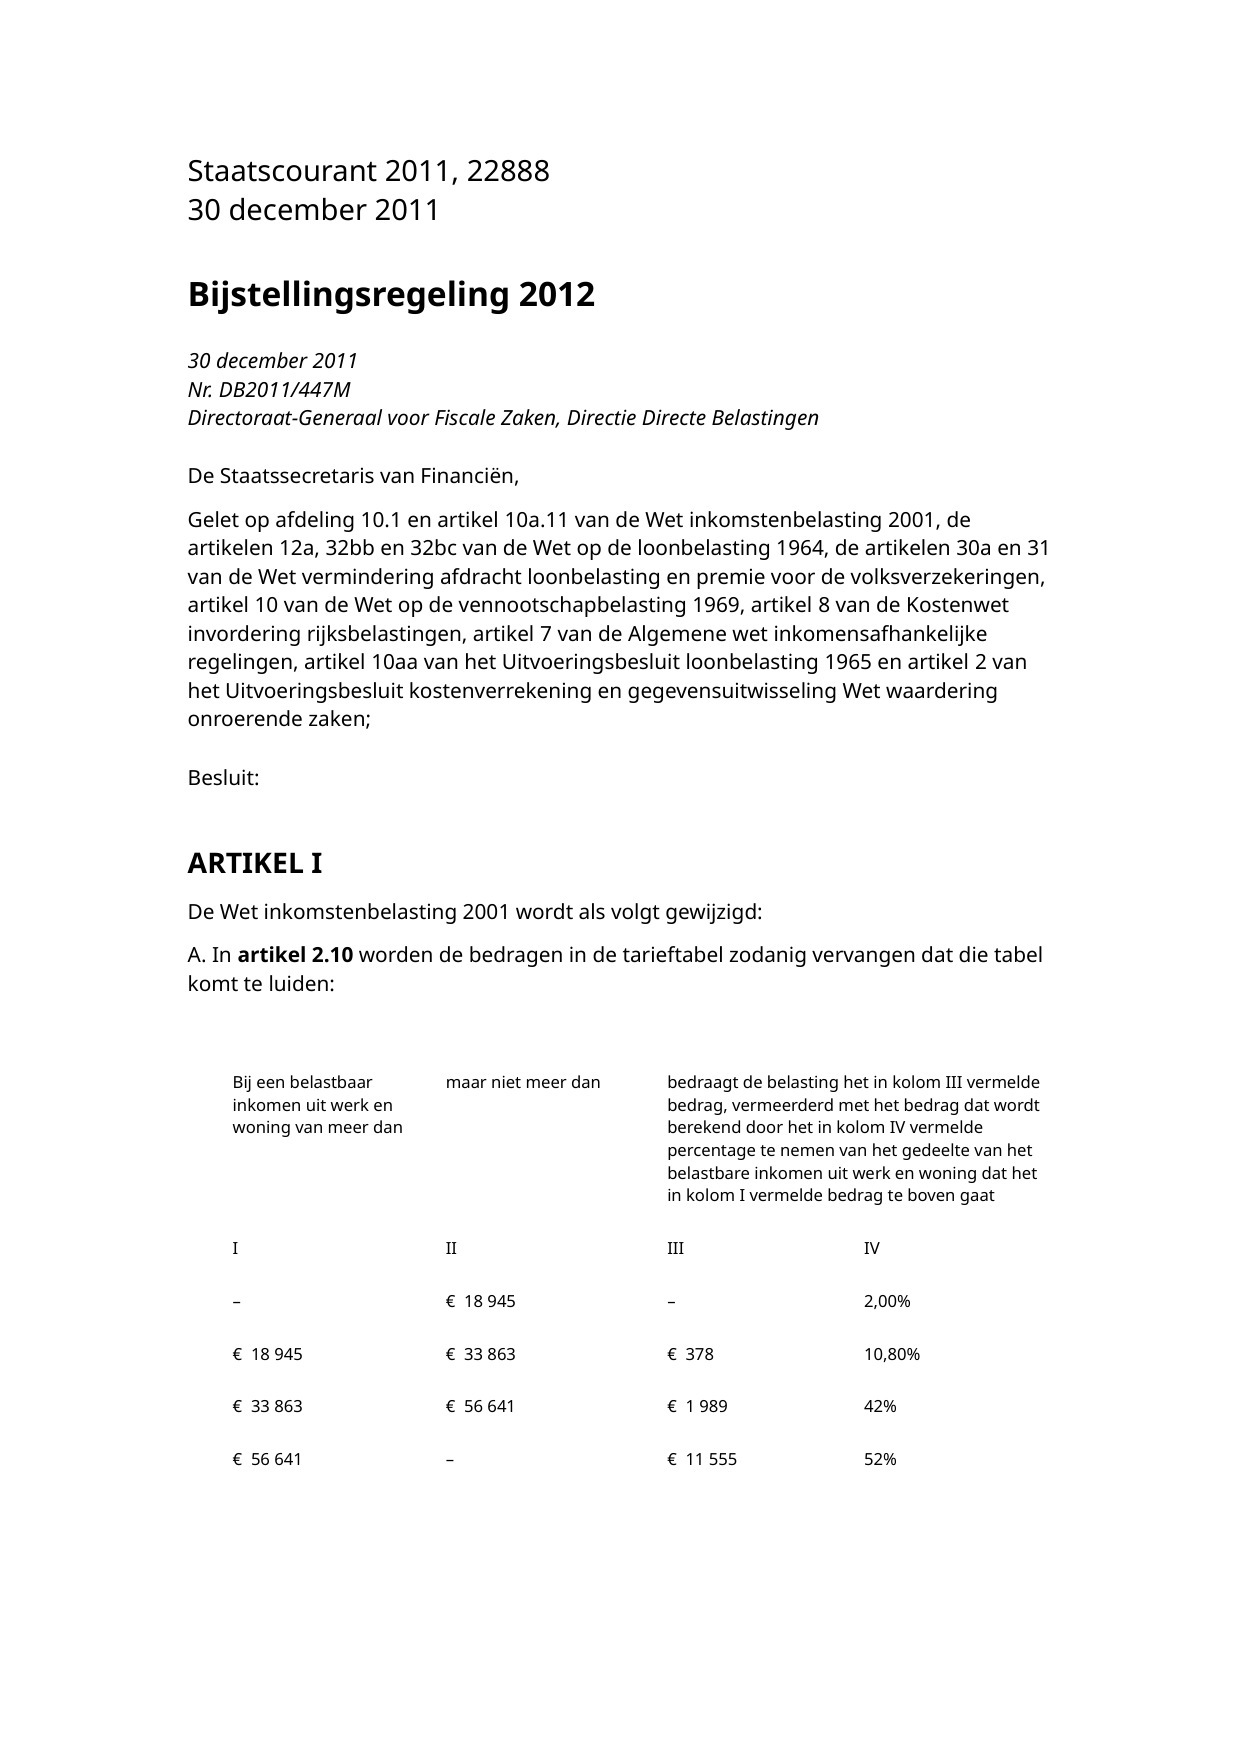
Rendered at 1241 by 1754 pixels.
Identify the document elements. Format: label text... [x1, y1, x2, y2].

table_header maar niet meer dan [446, 1070, 667, 1237]
table_cell I [233, 1237, 446, 1289]
subtitle ARTIKEL I [187, 843, 1053, 882]
table_cell 42% [864, 1395, 1053, 1447]
table_header bedraagt de belasting het in kolom III vermelde bedrag, vermeerderd met het bedrag dat wordt berekend door het in kolom IV vermelde percentage te nemen van het gedeelte van het belastbare inkomen uit werk en woning dat het in kolom I vermelde bedrag te boven gaat [667, 1070, 1053, 1237]
table_cell € 378 [667, 1342, 864, 1395]
text A. In artikel 2.10 worden de bedragen in de tarieftabel zodanig vervangen dat die tabel komt te luiden: [187, 941, 1053, 997]
table_header Bij een belastbaar inkomen uit werk en woning van meer dan [233, 1070, 446, 1237]
text 30 december 2011 [187, 190, 1053, 229]
table_cell 2,00% [864, 1289, 1053, 1342]
table_cell € 56 641 [446, 1395, 667, 1447]
table_cell IV [864, 1237, 1053, 1289]
table_cell € 33 863 [233, 1395, 446, 1447]
text Staatscourant 2011, 22888 [187, 150, 1053, 190]
table_cell 10,80% [864, 1342, 1053, 1395]
table_cell € 33 863 [446, 1342, 667, 1395]
text De Staatssecretaris van Financiën, [187, 462, 1053, 490]
table_cell € 18 945 [233, 1342, 446, 1395]
text Gelet op afdeling 10.1 en artikel 10a.11 van de Wet inkomstenbelasting 2001, de artikelen 12a, 32bb en 32bc van de Wet op de loonbelasting 1964, de artikelen 30a en 31 van de Wet vermindering afdracht loonbelasting en premie voor de volksverzekeringen, artikel 10 van de Wet op de vennootschapbelasting 1969, artikel 8 van de Kostenwet invordering rijksbelastingen, artikel 7 van de Algemene wet inkomensafhankelijke regelingen, artikel 10aa van het Uitvoeringsbesluit loonbelasting 1965 en artikel 2 van het Uitvoeringsbesluit kostenverrekening en gegevensuitwisseling Wet waardering onroerende zaken; [187, 505, 1053, 733]
table_cell III [667, 1237, 864, 1289]
text 30 december 2011 [187, 346, 1053, 375]
table_cell € 11 555 [667, 1448, 864, 1500]
table_cell – [446, 1448, 667, 1500]
table_cell € 56 641 [233, 1448, 446, 1500]
text De Wet inkomstenbelasting 2001 wordt als volgt gewijzigd: [187, 897, 1053, 926]
text Nr. DB2011/447M [187, 375, 1053, 403]
table_cell – [667, 1289, 864, 1342]
text Besluit: [187, 763, 1053, 791]
table_cell 52% [864, 1448, 1053, 1500]
text Directoraat-Generaal voor Fiscale Zaken, Directie Directe Belastingen [187, 403, 1053, 432]
subtitle Bijstellingsregeling 2012 [187, 271, 1053, 316]
table_cell – [233, 1289, 446, 1342]
table_cell II [446, 1237, 667, 1289]
table_cell € 18 945 [446, 1289, 667, 1342]
table_cell € 1 989 [667, 1395, 864, 1447]
